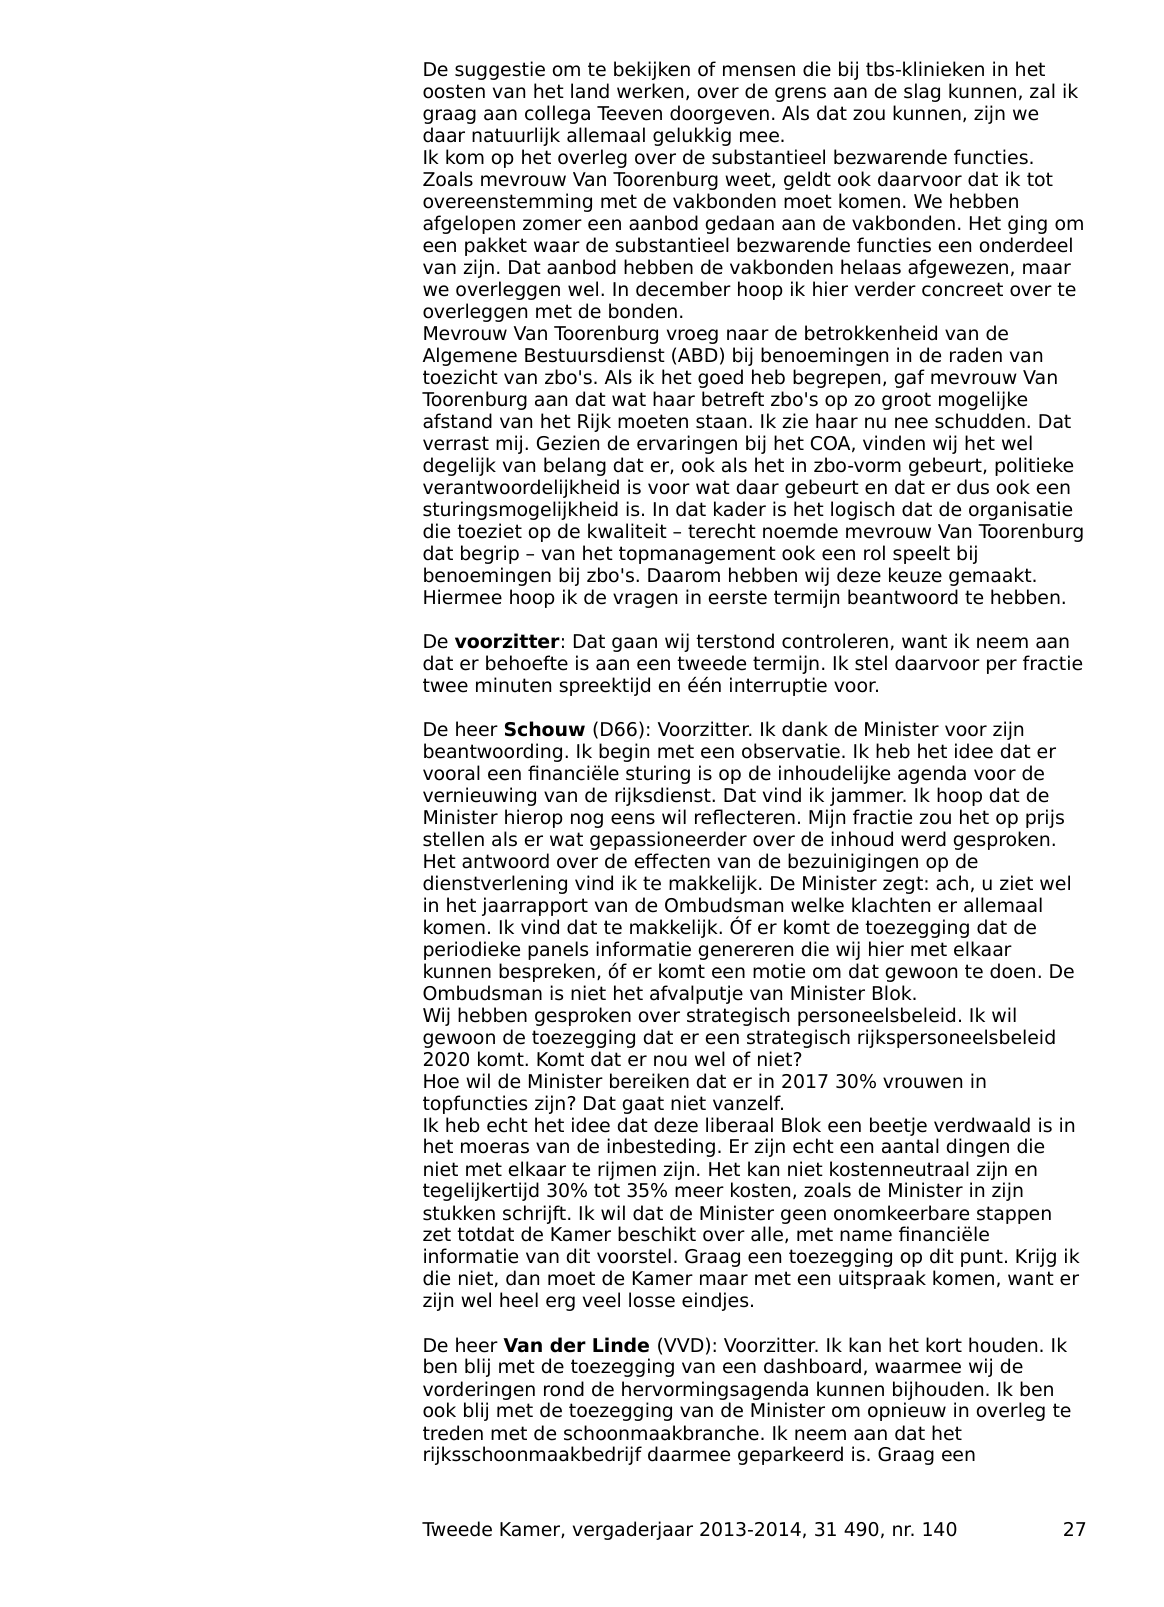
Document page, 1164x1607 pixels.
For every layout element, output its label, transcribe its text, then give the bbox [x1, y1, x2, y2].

text Wij hebben gesproken over strategisch personeelsbeleid. Ik wil gewoon de toezegging dat er een strategisch rijkspersoneelsbeleid 2020 komt. Komt dat er nou wel of niet? [422, 1004, 1087, 1071]
text De voorzitter: Dat gaan wij terstond controleren, want ik neem aan dat er behoefte is aan een tweede termijn. Ik stel daarvoor per fractie twee minuten spreektijd en één interruptie voor. [422, 631, 1087, 697]
text De heer Van der Linde (VVD): Voorzitter. Ik kan het kort houden. Ik ben blij met de toezegging van een dashboard, waarmee wij de vorderingen rond de hervormingsagenda kunnen bijhouden. Ik ben ook blij met de toezegging van de Minister om opnieuw in overleg te treden met de schoonmaakbranche. Ik neem aan dat het rijksschoonmaakbedrijf daarmee geparkeerd is. Graag een [422, 1334, 1087, 1466]
text Ik heb echt het idee dat deze liberaal Blok een beetje verdwaald is in het moeras van de inbesteding. Er zijn echt een aantal dingen die niet met elkaar te rijmen zijn. Het kan niet kostenneutraal zijn en tegelijkertijd 30% tot 35% meer kosten, zoals de Minister in zijn stukken schrijft. Ik wil dat de Minister geen onomkeerbare stappen zet totdat de Kamer beschikt over alle, met name financiële informatie van dit voorstel. Graag een toezegging op dit punt. Krijg ik die niet, dan moet de Kamer maar met een uitspraak komen, want er zijn wel heel erg veel losse eindjes. [422, 1114, 1087, 1312]
text De heer Schouw (D66): Voorzitter. Ik dank de Minister voor zijn beantwoording. Ik begin met een observatie. Ik heb het idee dat er vooral een financiële sturing is op de inhoudelijke agenda voor de vernieuwing van de rijksdienst. Dat vind ik jammer. Ik hoop dat de Minister hierop nog eens wil reflecteren. Mijn fractie zou het op prijs stellen als er wat gepassioneerder over de inhoud werd gesproken. [422, 719, 1087, 851]
text Mevrouw Van Toorenburg vroeg naar de betrokkenheid van de Algemene Bestuursdienst (ABD) bij benoemingen in de raden van toezicht van zbo's. Als ik het goed heb begrepen, gaf mevrouw Van Toorenburg aan dat wat haar betreft zbo's op zo groot mogelijke afstand van het Rijk moeten staan. Ik zie haar nu nee schudden. Dat verrast mij. Gezien de ervaringen bij het COA, vinden wij het wel degelijk van belang dat er, ook als het in zbo-vorm gebeurt, politieke verantwoordelijkheid is voor wat daar gebeurt en dat er dus ook een sturingsmogelijkheid is. In dat kader is het logisch dat de organisatie die toeziet op de kwaliteit – terecht noemde mevrouw Van Toorenburg dat begrip – van het topmanagement ook een rol speelt bij benoemingen bij zbo's. Daarom hebben wij deze keuze gemaakt. [422, 323, 1087, 587]
text Hiermee hoop ik de vragen in eerste termijn beantwoord te hebben. [422, 587, 1087, 608]
text Hoe wil de Minister bereiken dat er in 2017 30% vrouwen in topfuncties zijn? Dat gaat niet vanzelf. [422, 1071, 1087, 1114]
text Het antwoord over de effecten van de bezuinigingen op de dienstverlening vind ik te makkelijk. De Minister zegt: ach, u ziet wel in het jaarrapport van de Ombudsman welke klachten er allemaal komen. Ik vind dat te makkelijk. Óf er komt de toezegging dat de periodieke panels informatie genereren die wij hier met elkaar kunnen bespreken, óf er komt een motie om dat gewoon te doen. De Ombudsman is niet het afvalputje van Minister Blok. [422, 851, 1087, 1004]
text Ik kom op het overleg over de substantieel bezwarende functies. Zoals mevrouw Van Toorenburg weet, geldt ook daarvoor dat ik tot overeenstemming met de vakbonden moet komen. We hebben afgelopen zomer een aanbod gedaan aan de vakbonden. Het ging om een pakket waar de substantieel bezwarende functies een onderdeel van zijn. Dat aanbod hebben de vakbonden helaas afgewezen, maar we overleggen wel. In december hoop ik hier verder concreet over te overleggen met de bonden. [422, 147, 1087, 323]
text De suggestie om te bekijken of mensen die bij tbs-klinieken in het oosten van het land werken, over de grens aan de slag kunnen, zal ik graag aan collega Teeven doorgeven. Als dat zou kunnen, zijn we daar natuurlijk allemaal gelukkig mee. [422, 59, 1087, 147]
